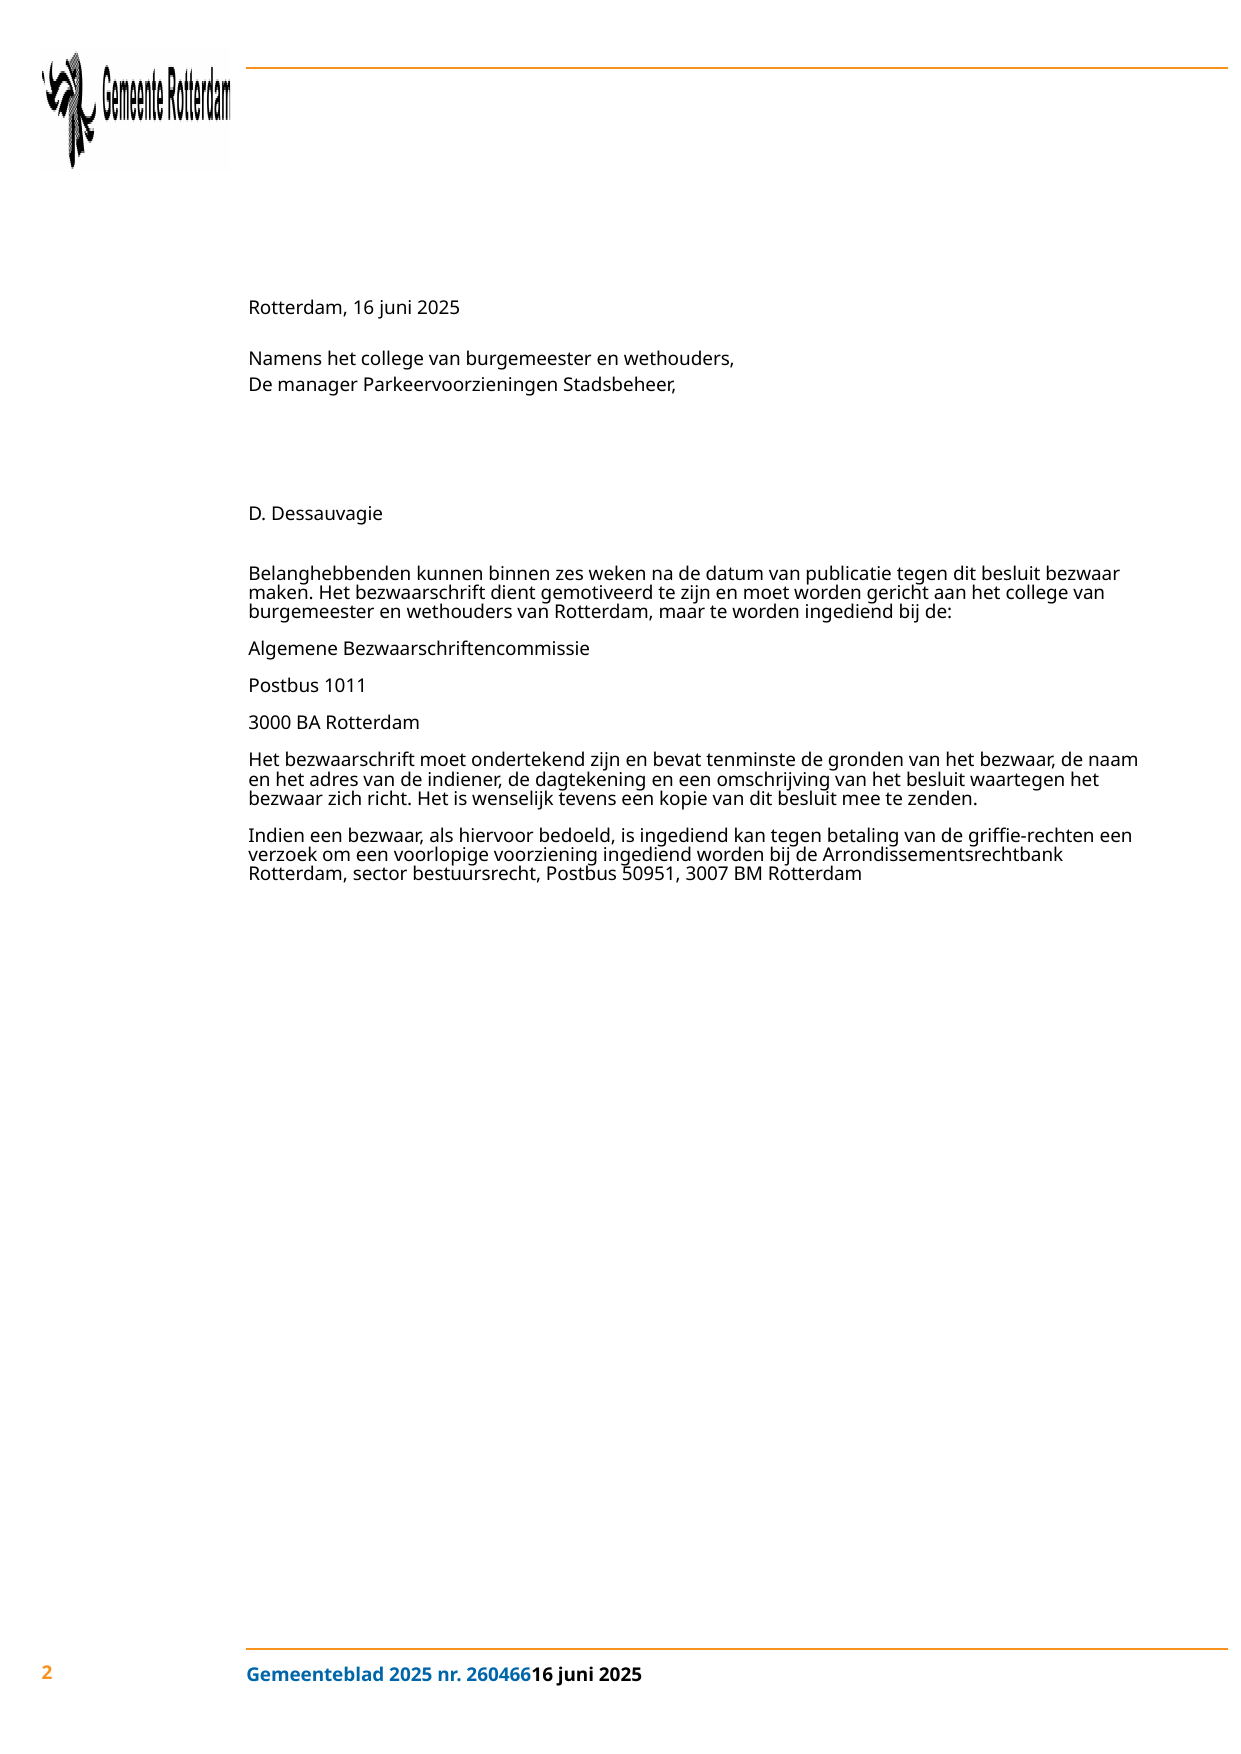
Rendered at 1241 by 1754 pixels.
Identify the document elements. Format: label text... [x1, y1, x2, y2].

text D. Dessauvagie [248, 500, 1152, 525]
text Belanghebbenden kunnen binnen zes weken na de datum van publicatie tegen dit besluit bezwaar maken. Het bezwaarschrift dient gemotiveerd te zijn en moet worden gericht aan het college van burgemeester en wethouders van Rotterdam, maar te worden ingediend bij de: [248, 565, 1152, 623]
text Rotterdam, 16 juni 2025 [248, 294, 1152, 319]
text Algemene Bezwaarschriftencommissie [248, 640, 1152, 659]
picture [41, 47, 231, 172]
text Namens het college van burgemeester en wethouders, [248, 345, 1152, 371]
text Het bezwaarschrift moet ondertekend zijn en bevat tenminste de gronden van het bezwaar, de naam en het adres van de indiener, de dagtekening en een omschrijving van het besluit waartegen het bezwaar zich richt. Het is wenselijk tevens een kopie van dit besluit mee te zenden. [248, 751, 1152, 809]
text 3000 BA Rotterdam [248, 714, 1152, 733]
text De manager Parkeervoorzieningen Stadsbeheer, [248, 371, 1152, 397]
text Indien een bezwaar, als hiervoor bedoeld, is ingediend kan tegen betaling van de griffie-rechten een verzoek om een voorlopige voorziening ingediend worden bij de Arrondissementsrechtbank Rotterdam, sector bestuursrecht, Postbus 50951, 3007 BM Rotterdam [248, 827, 1152, 884]
text Postbus 1011 [248, 677, 1152, 697]
